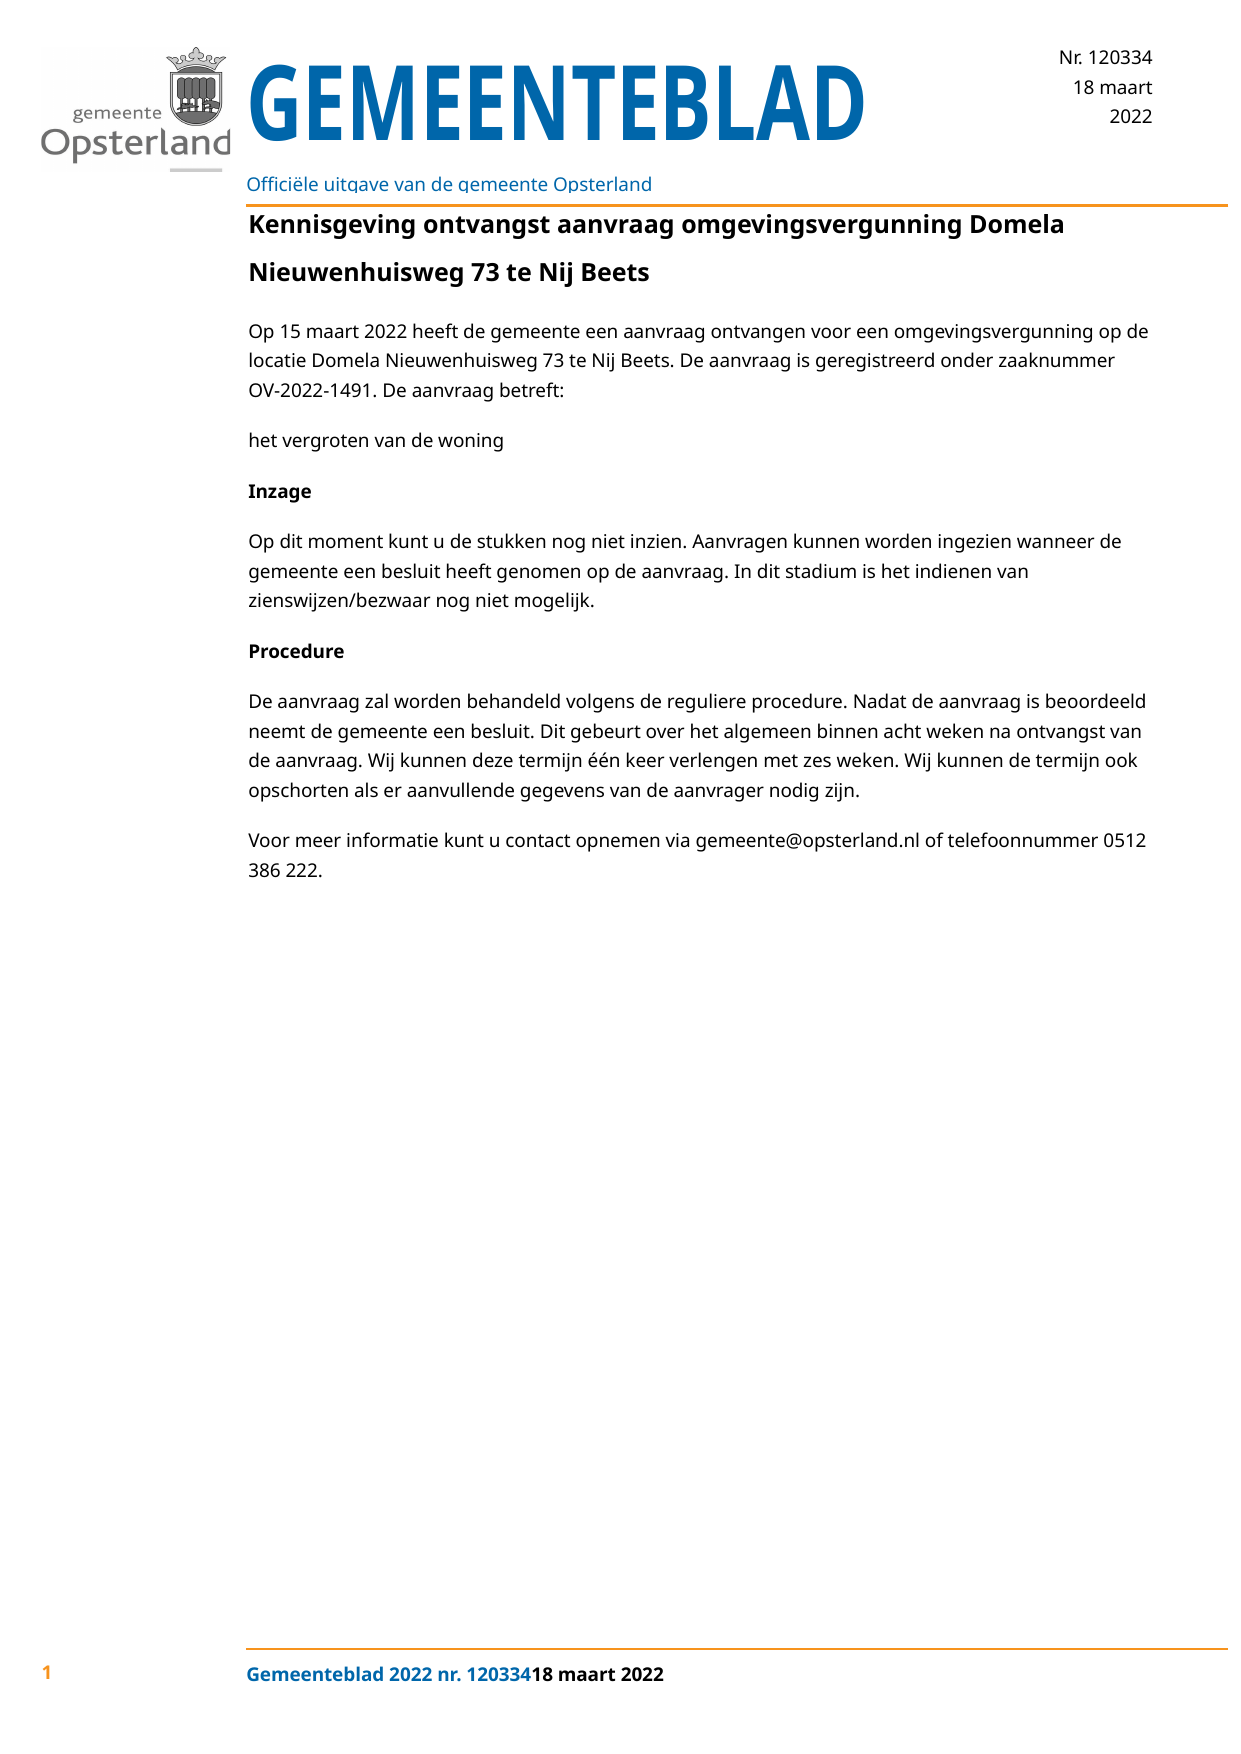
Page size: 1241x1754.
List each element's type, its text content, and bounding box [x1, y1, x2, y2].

text het vergroten van de woning [248, 427, 1152, 453]
text Inzage [248, 478, 1152, 504]
picture [41, 47, 231, 172]
text Op dit moment kunt u de stukken nog niet inzien. Aanvragen kunnen worden ingezien wanneer de gemeente een besluit heeft genomen op de aanvraag. In dit stadium is het indienen van zienswijzen/bezwaar nog niet mogelijk. [248, 528, 1152, 613]
text De aanvraag zal worden behandeld volgens de reguliere procedure. Nadat de aanvraag is beoordeeld neemt de gemeente een besluit. Dit gebeurt over het algemeen binnen acht weken na ontvangst van de aanvraag. Wij kunnen deze termijn één keer verlengen met zes weken. Wij kunnen de termijn ook opschorten als er aanvullende gegevens van de aanvrager nodig zijn. [248, 688, 1152, 803]
text Voor meer informatie kunt u contact opnemen via gemeente@opsterland.nl of telefoonnummer 0512 386 222. [248, 827, 1152, 883]
text Op 15 maart 2022 heeft de gemeente een aanvraag ontvangen voor een omgevingsvergunning op de locatie Domela Nieuwenhuisweg 73 te Nij Beets. De aanvraag is geregistreerd onder zaaknummer OV-2022-1491. De aanvraag betreft: [248, 318, 1152, 403]
text Kennisgeving ontvangst aanvraag omgevingsvergunning Domela Nieuwenhuisweg 73 te Nij Beets [248, 207, 1152, 288]
text Procedure [248, 638, 1152, 664]
